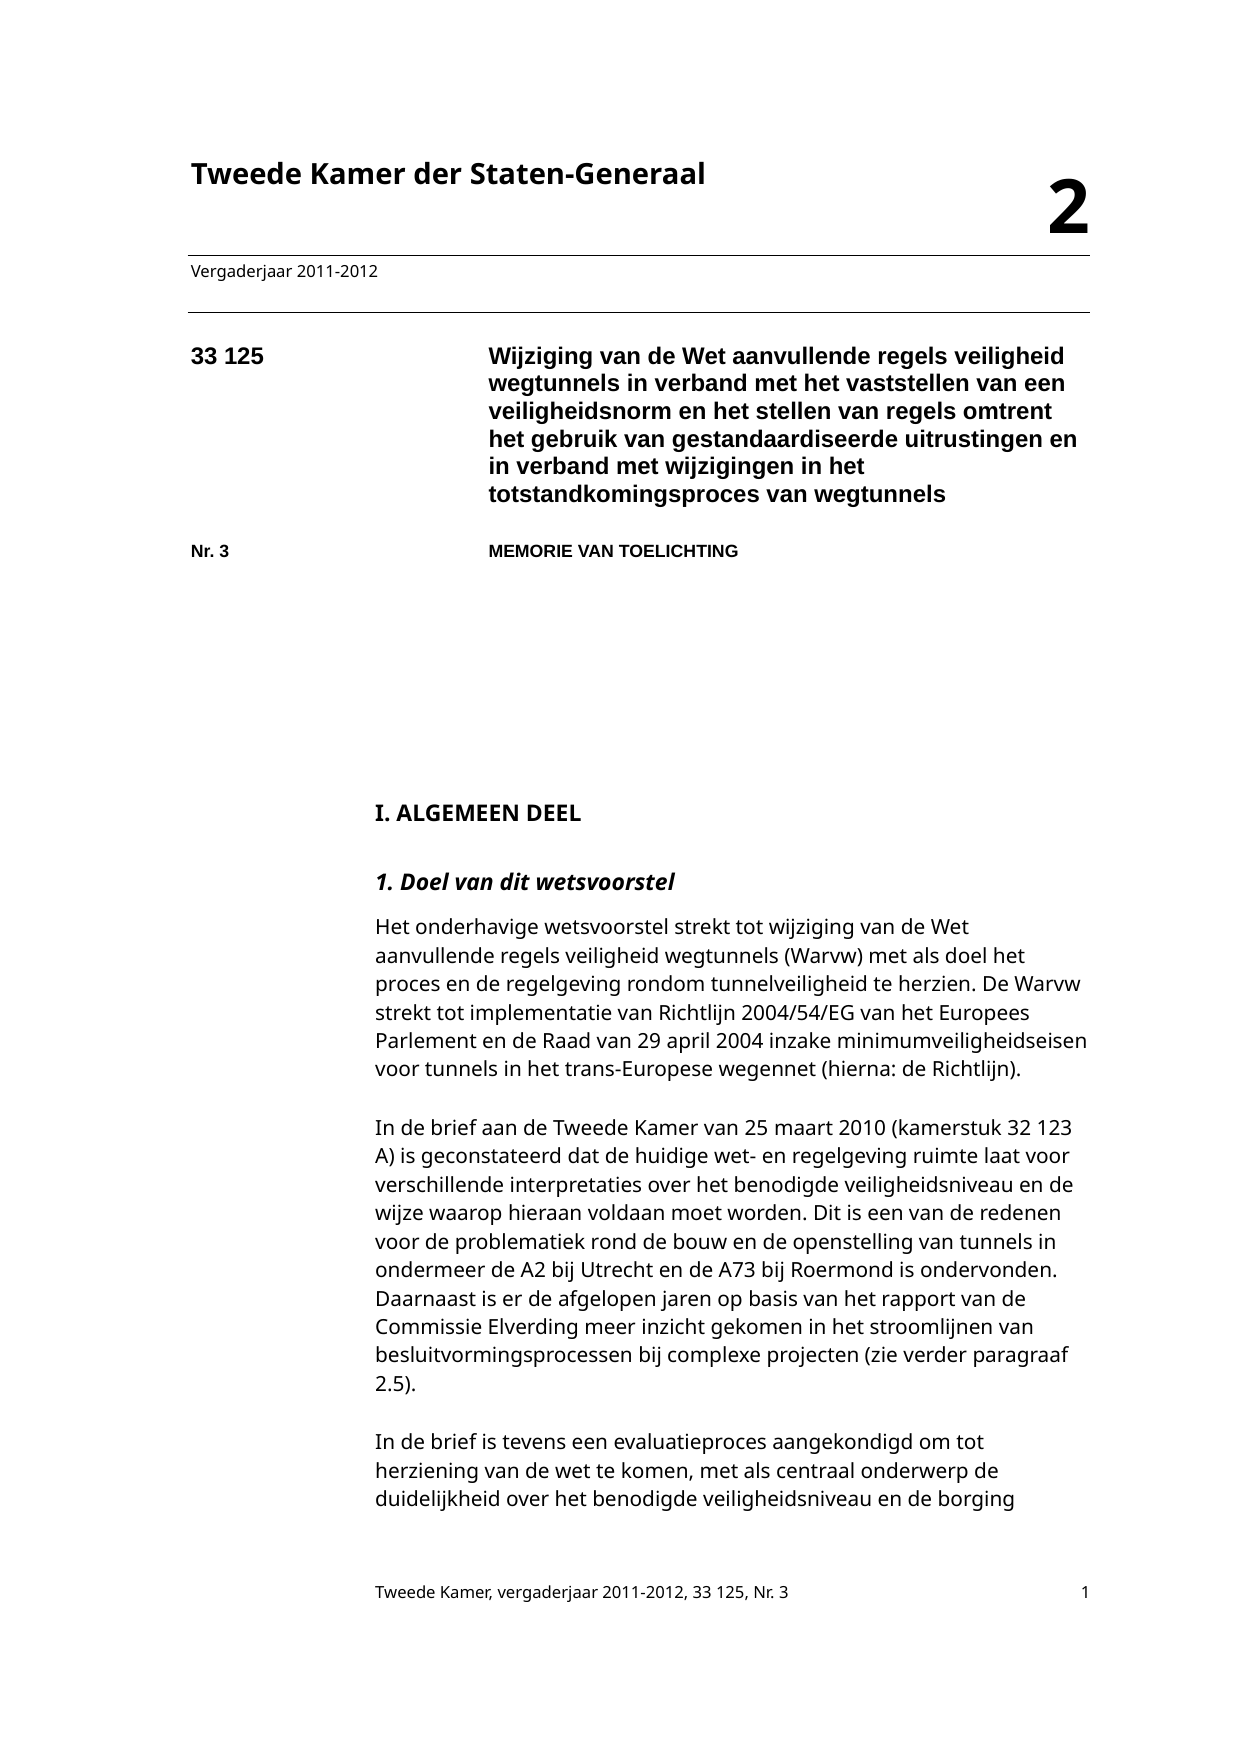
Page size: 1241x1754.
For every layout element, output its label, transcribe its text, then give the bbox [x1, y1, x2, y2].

table_cell Nr. 3 [188, 538, 485, 656]
table_header 2 [910, 150, 1090, 255]
table_cell Wijziging van de Wet aanvullende regels veiligheid wegtunnels in verband met het vaststellen van een veiligheidsnorm en het stellen van regels omtrent het gebruik van gestandaardiseerde uitrustingen en in verband met wijzigingen in het totstandkomingsproces van wegtunnels [485, 339, 1090, 537]
text Het onderhavige wetsvoorstel strekt tot wijziging van de Wet aanvullende regels veiligheid wegtunnels (Warvw) met als doel het proces en de regelgeving rondom tunnelveiligheid te herzien. De Warvw strekt tot implementatie van Richtlijn 2004/54/EG van het Europees Parlement en de Raad van 29 april 2004 inzake minimumveiligheidseisen voor tunnels in het trans-Europese wegennet (hierna: de Richtlijn). [375, 912, 1090, 1083]
table_cell 33 125 [188, 339, 485, 537]
table_cell [188, 313, 485, 339]
text In de brief is tevens een evaluatieproces aangekondigd om tot herziening van de wet te komen, met als centraal onderwerp de duidelijkheid over het benodigde veiligheidsniveau en de borging [375, 1427, 1090, 1513]
table_cell [485, 313, 1090, 339]
subtitle 1. Doel van dit wetsvoorstel [375, 866, 1090, 897]
text In de brief aan de Tweede Kamer van 25 maart 2010 (kamerstuk 32 123 A) is geconstateerd dat de huidige wet- en regelgeving ruimte laat voor verschillende interpretaties over het benodigde veiligheidsniveau en de wijze waarop hieraan voldaan moet worden. Dit is een van de redenen voor de problematiek rond de bouw en de openstelling van tunnels in ondermeer de A2 bij Utrecht en de A73 bij Roermond is ondervonden. Daarnaast is er de afgelopen jaren op basis van het rapport van de Commissie Elverding meer inzicht gekomen in het stroomlijnen van besluitvormingsprocessen bij complexe projecten (zie verder paragraaf 2.5). [375, 1113, 1090, 1397]
table_cell MEMORIE VAN TOELICHTING [485, 538, 1090, 656]
subtitle I. ALGEMEEN DEEL [375, 797, 1090, 829]
table_header Tweede Kamer der Staten-Generaal [188, 150, 909, 255]
table_cell Vergaderjaar 2011-2012 [188, 256, 485, 312]
table_cell [485, 256, 1090, 312]
